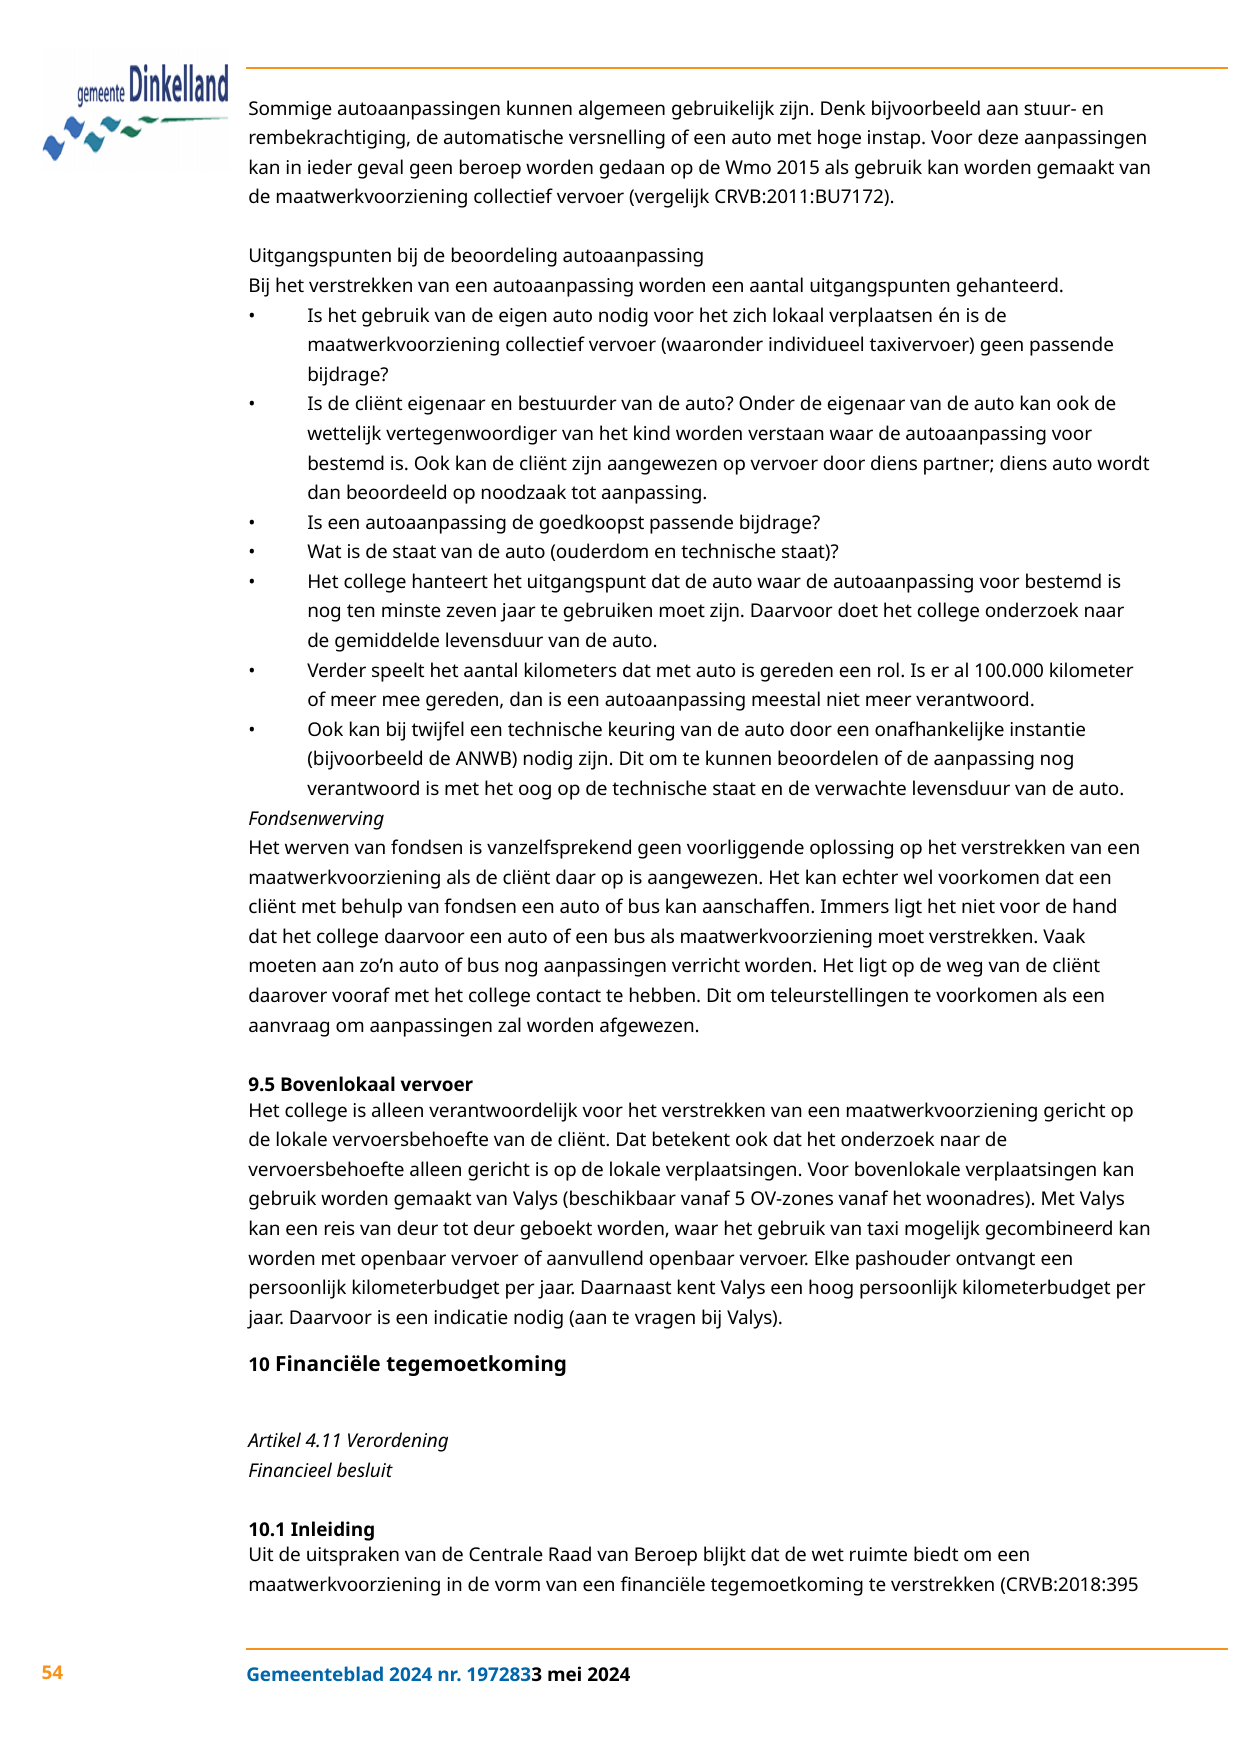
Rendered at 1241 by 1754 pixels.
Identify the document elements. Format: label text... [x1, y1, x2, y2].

text Uitgangspunten bij de beoordeling autoaanpassing [248, 243, 1152, 268]
list Wat is de staat van de auto (ouderdom en technische staat)? [248, 538, 1152, 564]
text Bij het verstrekken van een autoaanpassing worden een aantal uitgangspunten gehanteerd. [248, 272, 1152, 298]
list Is het gebruik van de eigen auto nodig voor het zich lokaal verplaatsen én is de maatwerkvoorziening collectief vervoer (waaronder individueel taxivervoer) geen passende bijdrage? [248, 302, 1152, 387]
text Het werven van fondsen is vanzelfsprekend geen voorliggende oplossing op het verstrekken van een maatwerkvoorziening als de cliënt daar op is aangewezen. Het kan echter wel voorkomen dat een cliënt met behulp van fondsen een auto of bus kan aanschaffen. Immers ligt het niet voor de hand dat het college daarvoor een auto of een bus als maatwerkvoorziening moet verstrekken. Vaak moeten aan zo’n auto of bus nog aanpassingen verricht worden. Het ligt op de weg van de cliënt daarover vooraf met het college contact te hebben. Dit om teleurstellingen te voorkomen als een aanvraag om aanpassingen zal worden afgewezen. [248, 834, 1152, 1038]
list Is de cliënt eigenaar en bestuurder van de auto? Onder de eigenaar van de auto kan ook de wettelijk vertegenwoordiger van het kind worden verstaan waar de autoaanpassing voor bestemd is. Ook kan de cliënt zijn aangewezen op vervoer door diens partner; diens auto wordt dan beoordeeld op noodzaak tot aanpassing. [248, 391, 1152, 505]
list Het college hanteert het uitgangspunt dat de auto waar de autoaanpassing voor bestemd is nog ten minste zeven jaar te gebruiken moet zijn. Daarvoor doet het college onderzoek naar de gemiddelde levensduur van de auto. [248, 568, 1152, 653]
text 9.5 Bovenlokaal vervoer [248, 1071, 1152, 1097]
list Verder speelt het aantal kilometers dat met auto is gereden een rol. Is er al 100.000 kilometer of meer mee gereden, dan is een autoaanpassing meestal niet meer verantwoord. [248, 657, 1152, 712]
text Sommige autoaanpassingen kunnen algemeen gebruikelijk zijn. Denk bijvoorbeeld aan stuur- en rembekrachtiging, de automatische versnelling of een auto met hoge instap. Voor deze aanpassingen kan in ieder geval geen beroep worden gedaan op de Wmo 2015 als gebruik kan worden gemaakt van de maatwerkvoorziening collectief vervoer (vergelijk CRVB:2011:BU7172). [248, 95, 1152, 209]
picture [41, 47, 231, 172]
text Fondsenwerving [248, 805, 1152, 831]
text Financieel besluit [248, 1457, 1152, 1482]
list Is een autoaanpassing de goedkoopst passende bijdrage? [248, 509, 1152, 535]
text Artikel 4.11 Verordening [248, 1427, 1152, 1453]
text 10.1 Inleiding [248, 1516, 1152, 1542]
text Het college is alleen verantwoordelijk voor het verstrekken van een maatwerkvoorziening gericht op de lokale vervoersbehoefte van de cliënt. Dat betekent ook dat het onderzoek naar de vervoersbehoefte alleen gericht is op de lokale verplaatsingen. Voor bovenlokale verplaatsingen kan gebruik worden gemaakt van Valys (beschikbaar vanaf 5 OV-zones vanaf het woonadres). Met Valys kan een reis van deur tot deur geboekt worden, waar het gebruik van taxi mogelijk gecombineerd kan worden met openbaar vervoer of aanvullend openbaar vervoer. Elke pashouder ontvangt een persoonlijk kilometerbudget per jaar. Daarnaast kent Valys een hoog persoonlijk kilometerbudget per jaar. Daarvoor is een indicatie nodig (aan te vragen bij Valys). [248, 1097, 1152, 1329]
text 10 Financiële tegemoetkoming [248, 1349, 1152, 1378]
text Uit de uitspraken van de Centrale Raad van Beroep blijkt dat de wet ruimte biedt om een maatwerkvoorziening in de vorm van een financiële tegemoetkoming te verstrekken (CRVB:2018:395 [248, 1542, 1152, 1597]
list Ook kan bij twijfel een technische keuring van de auto door een onafhankelijke instantie (bijvoorbeeld de ANWB) nodig zijn. Dit om te kunnen beoordelen of de aanpassing nog verantwoord is met het oog op de technische staat en de verwachte levensduur van de auto. [248, 716, 1152, 801]
